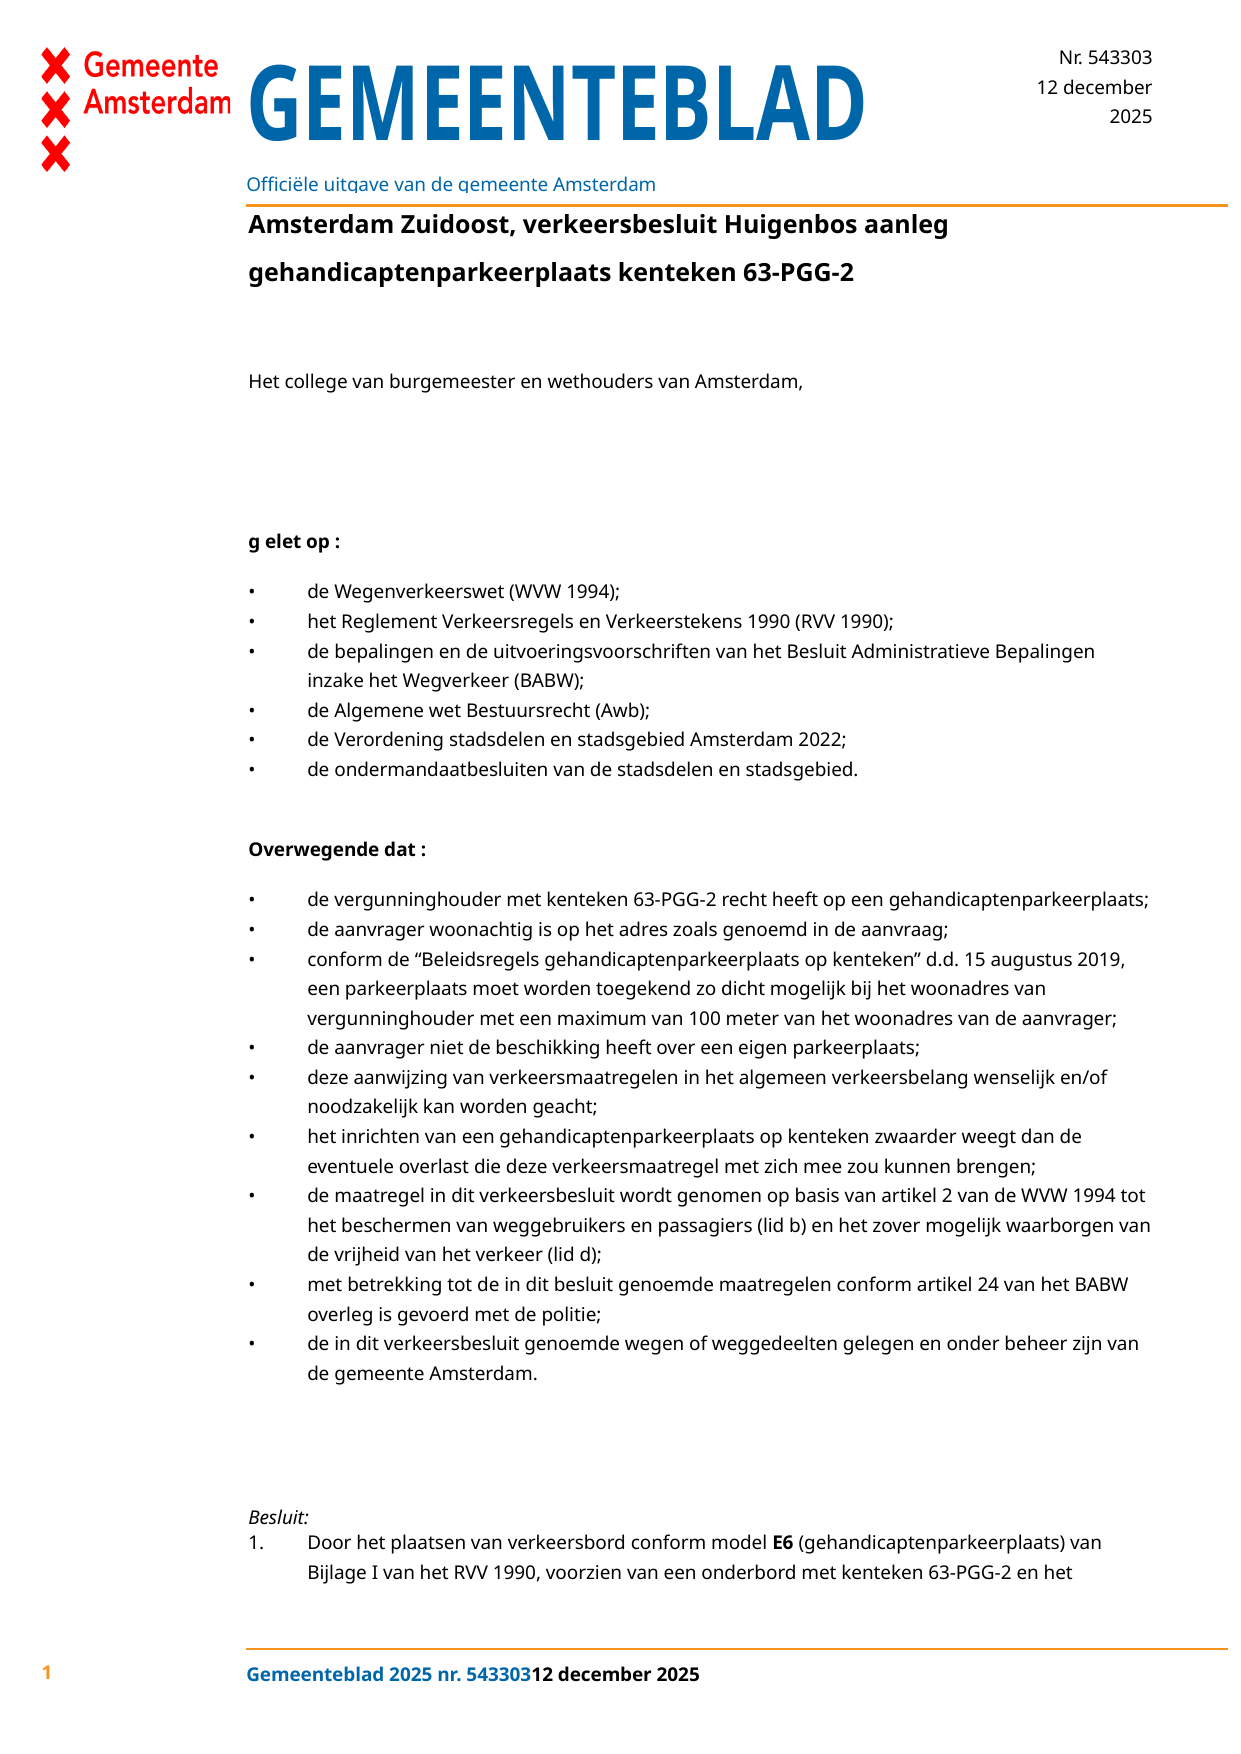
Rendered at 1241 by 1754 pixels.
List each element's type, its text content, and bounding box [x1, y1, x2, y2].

text g elet op : [248, 528, 1152, 554]
list het Reglement Verkeersregels en Verkeerstekens 1990 (RVV 1990); [248, 608, 1152, 634]
list de Verordening stadsdelen en stadsgebied Amsterdam 2022; [248, 727, 1152, 752]
list deze aanwijzing van verkeersmaatregelen in het algemeen verkeersbelang wenselijk en/of noodzakelijk kan worden geacht; [248, 1064, 1152, 1119]
text Amsterdam Zuidoost, verkeersbesluit Huigenbos aanleg gehandicaptenparkeerplaats kenteken 63-PGG-2 [248, 207, 1152, 288]
picture [41, 47, 231, 172]
list de Wegenverkeerswet (WVW 1994); [248, 579, 1152, 604]
list conform de “Beleidsregels gehandicaptenparkeerplaats op kenteken” d.d. 15 augustus 2019, een parkeerplaats moet worden toegekend zo dicht mogelijk bij het woonadres van vergunninghouder met een maximum van 100 meter van het woonadres van de aanvrager; [248, 946, 1152, 1031]
list de in dit verkeersbesluit genoemde wegen of weggedeelten gelegen en onder beheer zijn van de gemeente Amsterdam. [248, 1330, 1152, 1386]
list met betrekking tot de in dit besluit genoemde maatregelen conform artikel 24 van het BABW overleg is gevoerd met de politie; [248, 1271, 1152, 1326]
list het inrichten van een gehandicaptenparkeerplaats op kenteken zwaarder weegt dan de eventuele overlast die deze verkeersmaatregel met zich mee zou kunnen brengen; [248, 1123, 1152, 1178]
list de aanvrager woonachtig is op het adres zoals genoemd in de aanvraag; [248, 916, 1152, 942]
list de aanvrager niet de beschikking heeft over een eigen parkeerplaats; [248, 1034, 1152, 1060]
text Het college van burgemeester en wethouders van Amsterdam, [248, 368, 1152, 394]
list de maatregel in dit verkeersbesluit wordt genomen op basis van artikel 2 van de WVW 1994 tot het beschermen van weggebruikers en passagiers (lid b) en het zover mogelijk waarborgen van de vrijheid van het verkeer (lid d); [248, 1182, 1152, 1267]
text Besluit: [248, 1504, 1152, 1529]
list de ondermandaatbesluiten van de stadsdelen en stadsgebied. [248, 756, 1152, 782]
list de vergunninghouder met kenteken 63-PGG-2 recht heeft op een gehandicaptenparkeerplaats; [248, 887, 1152, 912]
list Door het plaatsen van verkeersbord conform model E6 (gehandicaptenparkeerplaats) van Bijlage I van het RVV 1990, voorzien van een onderbord met kenteken 63-PGG-2 en het [248, 1529, 1152, 1585]
text Overwegende dat : [248, 836, 1152, 862]
list de Algemene wet Bestuursrecht (Awb); [248, 697, 1152, 723]
list de bepalingen en de uitvoeringsvoorschriften van het Besluit Administratieve Bepalingen inzake het Wegverkeer (BABW); [248, 638, 1152, 693]
